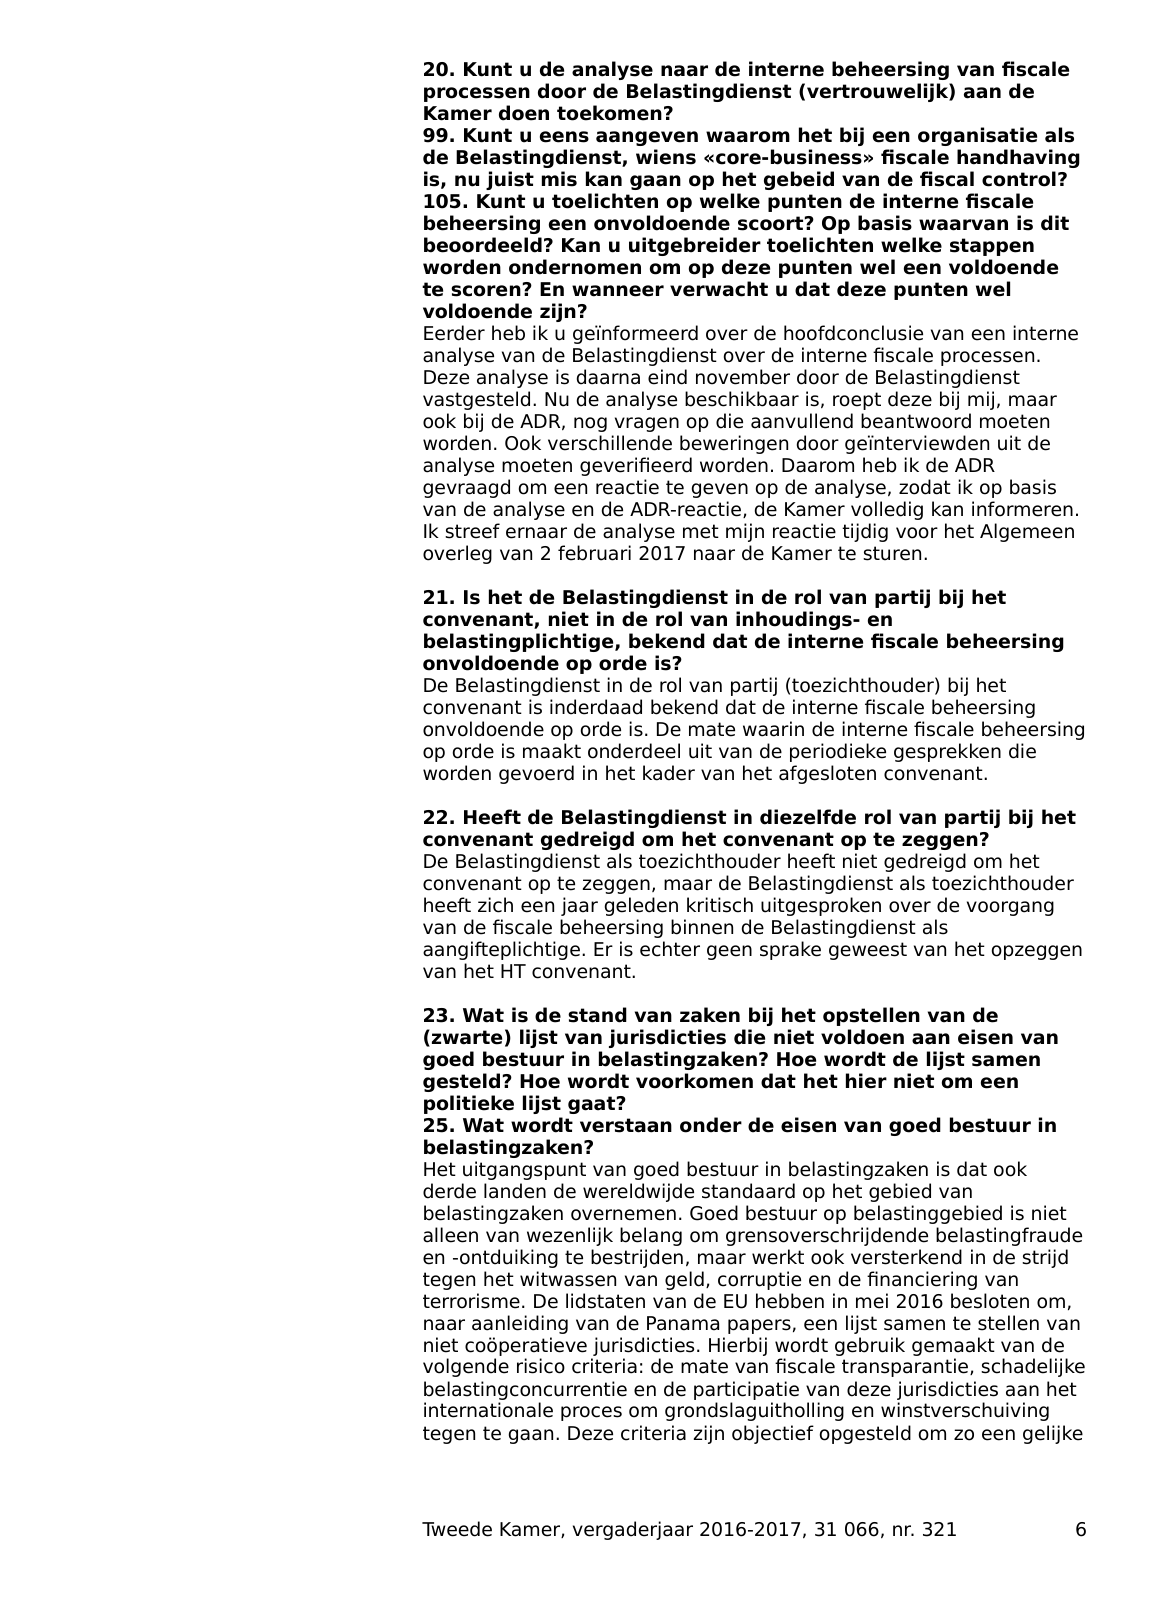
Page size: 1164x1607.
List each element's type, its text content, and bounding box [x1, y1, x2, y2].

text Eerder heb ik u geïnformeerd over de hoofdconclusie van een interne analyse van de Belastingdienst over de interne fiscale processen. Deze analyse is daarna eind november door de Belastingdienst vastgesteld. Nu de analyse beschikbaar is, roept deze bij mij, maar ook bij de ADR, nog vragen op die aanvullend beantwoord moeten worden. Ook verschillende beweringen door geïnterviewden uit de analyse moeten geverifieerd worden. Daarom heb ik de ADR gevraagd om een reactie te geven op de analyse, zodat ik op basis van de analyse en de ADR-reactie, de Kamer volledig kan informeren. Ik streef ernaar de analyse met mijn reactie tijdig voor het Algemeen overleg van 2 februari 2017 naar de Kamer te sturen. [422, 323, 1087, 564]
text 21. Is het de Belastingdienst in de rol van partij bij het convenant, niet in de rol van inhoudings- en belastingplichtige, bekend dat de interne fiscale beheersing onvoldoende op orde is? [422, 587, 1087, 675]
text Het uitgangspunt van goed bestuur in belastingzaken is dat ook derde landen de wereldwijde standaard op het gebied van belastingzaken overnemen. Goed bestuur op belastinggebied is niet alleen van wezenlijk belang om grensoverschrijdende belastingfraude en -ontduiking te bestrijden, maar werkt ook versterkend in de strijd tegen het witwassen van geld, corruptie en de financiering van terrorisme. De lidstaten van de EU hebben in mei 2016 besloten om, naar aanleiding van de Panama papers, een lijst samen te stellen van niet coöperatieve jurisdicties. Hierbij wordt gebruik gemaakt van de volgende risico criteria: de mate van fiscale transparantie, schadelijke belastingconcurrentie en de participatie van deze jurisdicties aan het internationale proces om grondslaguitholling en winstverschuiving tegen te gaan. Deze criteria zijn objectief opgesteld om zo een gelijke [422, 1159, 1087, 1444]
text De Belastingdienst als toezichthouder heeft niet gedreigd om het convenant op te zeggen, maar de Belastingdienst als toezichthouder heeft zich een jaar geleden kritisch uitgesproken over de voorgang van de fiscale beheersing binnen de Belastingdienst als aangifteplichtige. Er is echter geen sprake geweest van het opzeggen van het HT convenant. [422, 851, 1087, 983]
text 23. Wat is de stand van zaken bij het opstellen van de (zwarte) lijst van jurisdicties die niet voldoen aan eisen van goed bestuur in belastingzaken? Hoe wordt de lijst samen gesteld? Hoe wordt voorkomen dat het hier niet om een politieke lijst gaat? [422, 1005, 1087, 1115]
text 22. Heeft de Belastingdienst in diezelfde rol van partij bij het convenant gedreigd om het convenant op te zeggen? [422, 807, 1087, 851]
text 99. Kunt u eens aangeven waarom het bij een organisatie als de Belastingdienst, wiens «core-business» fiscale handhaving is, nu juist mis kan gaan op het gebeid van de fiscal control? [422, 125, 1087, 191]
text 105. Kunt u toelichten op welke punten de interne fiscale beheersing een onvoldoende scoort? Op basis waarvan is dit beoordeeld? Kan u uitgebreider toelichten welke stappen worden ondernomen om op deze punten wel een voldoende te scoren? En wanneer verwacht u dat deze punten wel voldoende zijn? [422, 191, 1087, 323]
text 20. Kunt u de analyse naar de interne beheersing van fiscale processen door de Belastingdienst (vertrouwelijk) aan de Kamer doen toekomen? [422, 59, 1087, 125]
text De Belastingdienst in de rol van partij (toezichthouder) bij het convenant is inderdaad bekend dat de interne fiscale beheersing onvoldoende op orde is. De mate waarin de interne fiscale beheersing op orde is maakt onderdeel uit van de periodieke gesprekken die worden gevoerd in het kader van het afgesloten convenant. [422, 675, 1087, 784]
text 25. Wat wordt verstaan onder de eisen van goed bestuur in belastingzaken? [422, 1115, 1087, 1159]
